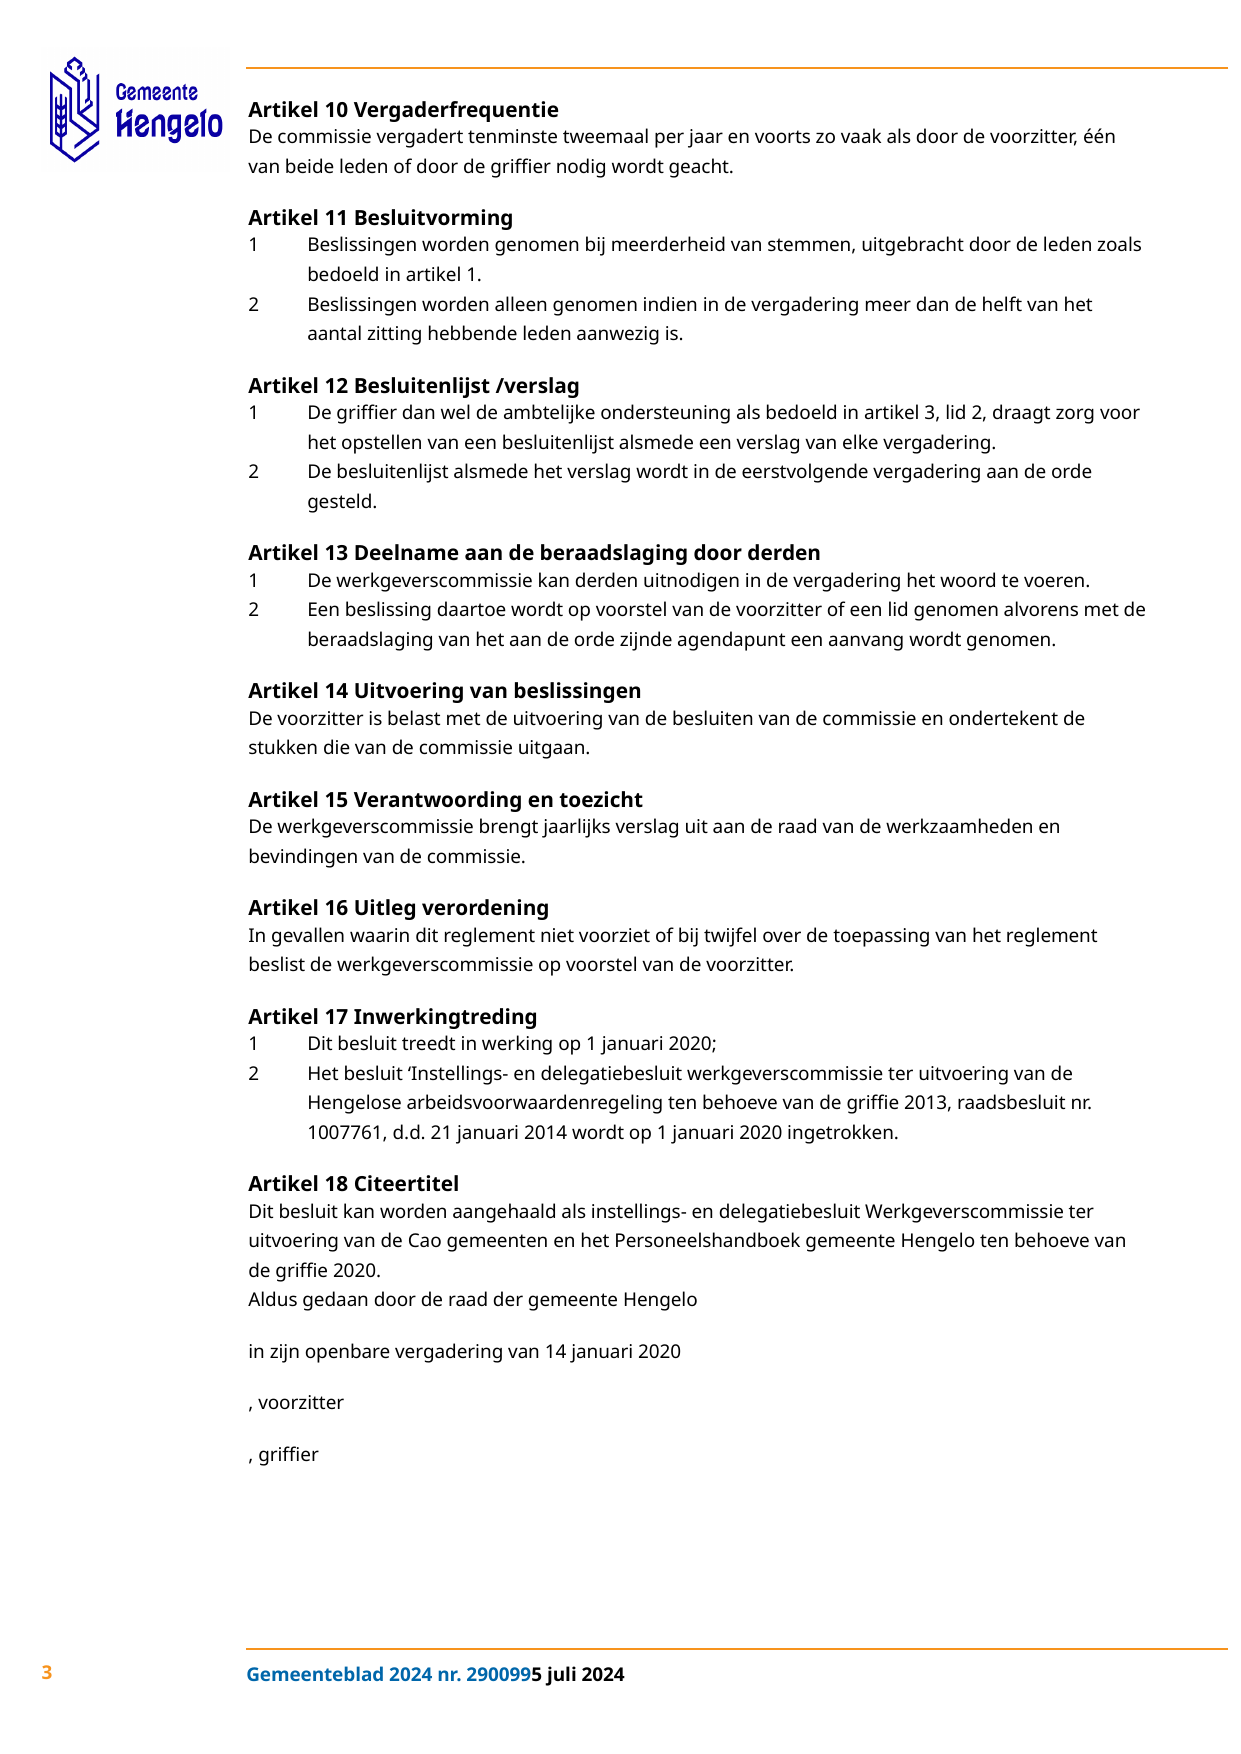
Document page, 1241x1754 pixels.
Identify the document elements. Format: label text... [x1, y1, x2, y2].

text Artikel 13 Deelname aan de beraadslaging door derden [248, 538, 1152, 567]
list De besluitenlijst alsmede het verslag wordt in de eerstvolgende vergadering aan de orde gesteld. [248, 458, 1152, 514]
text , voorzitter [248, 1389, 1152, 1415]
text Artikel 10 Vergaderfrequentie [248, 95, 1152, 123]
text Artikel 17 Inwerkingtreding [248, 1002, 1152, 1030]
text Artikel 14 Uitvoering van beslissingen [248, 676, 1152, 705]
list Beslissingen worden alleen genomen indien in de vergadering meer dan de helft van het aantal zitting hebbende leden aanwezig is. [248, 291, 1152, 346]
list Het besluit ‘Instellings- en delegatiebesluit werkgeverscommissie ter uitvoering van de Hengelose arbeidsvoorwaardenregeling ten behoeve van de griffie 2013, raadsbesluit nr. 1007761, d.d. 21 januari 2014 wordt op 1 januari 2020 ingetrokken. [248, 1060, 1152, 1145]
text Artikel 18 Citeertitel [248, 1169, 1152, 1198]
list Beslissingen worden genomen bij meerderheid van stemmen, uitgebracht door de leden zoals bedoeld in artikel 1. [248, 232, 1152, 287]
list Dit besluit treedt in werking op 1 januari 2020; [248, 1030, 1152, 1056]
text In gevallen waarin dit reglement niet voorziet of bij twijfel over de toepassing van het reglement beslist de werkgeverscommissie op voorstel van de voorzitter. [248, 922, 1152, 977]
picture [41, 47, 231, 172]
text Aldus gedaan door de raad der gemeente Hengelo [248, 1287, 1152, 1312]
text , griffier [248, 1441, 1152, 1467]
list De griffier dan wel de ambtelijke ondersteuning als bedoeld in artikel 3, lid 2, draagt zorg voor het opstellen van een besluitenlijst alsmede een verslag van elke vergadering. [248, 399, 1152, 454]
text Dit besluit kan worden aangehaald als instellings- en delegatiebesluit Werkgeverscommissie ter uitvoering van de Cao gemeenten en het Personeelshandboek gemeente Hengelo ten behoeve van de griffie 2020. [248, 1198, 1152, 1283]
text Artikel 11 Besluitvorming [248, 203, 1152, 232]
text in zijn openbare vergadering van 14 januari 2020 [248, 1338, 1152, 1364]
text Artikel 16 Uitleg verordening [248, 893, 1152, 922]
text Artikel 15 Verantwoording en toezicht [248, 785, 1152, 813]
text De voorzitter is belast met de uitvoering van de besluiten van de commissie en ondertekent de stukken die van de commissie uitgaan. [248, 705, 1152, 760]
list De werkgeverscommissie kan derden uitnodigen in de vergadering het woord te voeren. [248, 567, 1152, 593]
list Een beslissing daartoe wordt op voorstel van de voorzitter of een lid genomen alvorens met de beraadslaging van het aan de orde zijnde agendapunt een aanvang wordt genomen. [248, 596, 1152, 652]
text De werkgeverscommissie brengt jaarlijks verslag uit aan de raad van de werkzaamheden en bevindingen van de commissie. [248, 813, 1152, 869]
text De commissie vergadert tenminste tweemaal per jaar en voorts zo vaak als door de voorzitter, één van beide leden of door de griffier nodig wordt geacht. [248, 123, 1152, 178]
text Artikel 12 Besluitenlijst /verslag [248, 371, 1152, 399]
